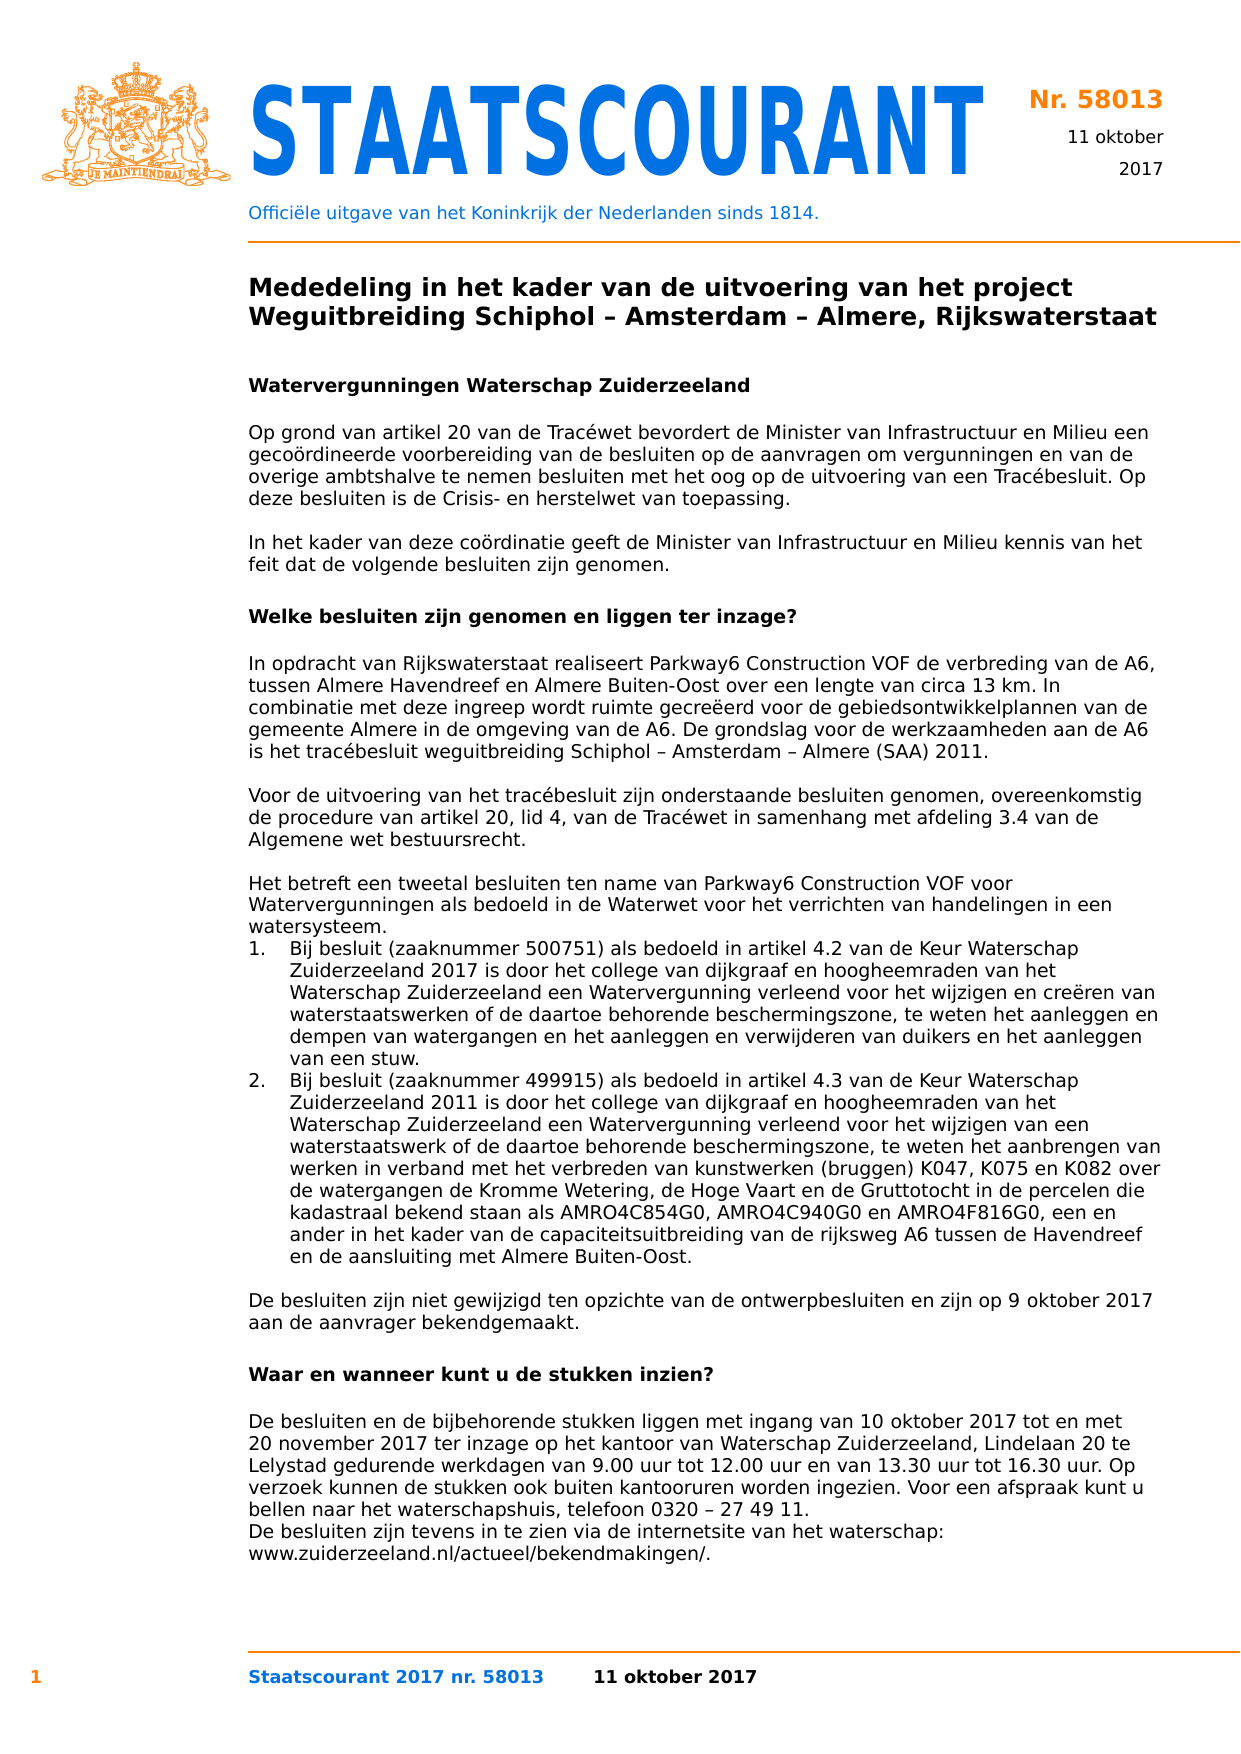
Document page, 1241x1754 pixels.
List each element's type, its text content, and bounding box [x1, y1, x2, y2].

table_header Nr. 58013 [998, 62, 1240, 121]
subtitle Waar en wanneer kunt u de stukken inzien? [248, 1364, 1163, 1386]
text De besluiten zijn niet gewijzigd ten opzichte van de ontwerpbesluiten en zijn op 9 oktober 2017 aan de aanvrager bekendgemaakt. [248, 1290, 1163, 1334]
text In het kader van deze coördinatie geeft de Minister van Infrastructuur en Milieu kennis van het feit dat de volgende besluiten zijn genomen. [248, 532, 1163, 576]
table_header STAATSCOURANT [248, 62, 998, 203]
text Het betreft een tweetal besluiten ten name van Parkway6 Construction VOF voor Watervergunningen als bedoeld in de Waterwet voor het verrichten van handelingen in een watersysteem. [248, 872, 1163, 938]
text De besluiten zijn tevens in te zien via de internetsite van het waterschap: www.zuiderzeeland.nl/actueel/bekendmakingen/. [248, 1521, 1163, 1565]
subtitle Welke besluiten zijn genomen en liggen ter inzage? [248, 606, 1163, 628]
text 1. Bij besluit (zaaknummer 500751) als bedoeld in artikel 4.2 van de Keur Waterschap Zuiderzeeland 2017 is door het college van dijkgraaf en hoogheemraden van het Waterschap Zuiderzeeland een Watervergunning verleend voor het wijzigen en creëren van waterstaatswerken of de daartoe behorende beschermingszone, te weten het aanleggen en dempen van watergangen en het aanleggen en verwijderen van duikers en het aanleggen van een stuw. [248, 938, 1163, 1070]
text 2. Bij besluit (zaaknummer 499915) als bedoeld in artikel 4.3 van de Keur Waterschap Zuiderzeeland 2011 is door het college van dijkgraaf en hoogheemraden van het Waterschap Zuiderzeeland een Watervergunning verleend voor het wijzigen van een waterstaatswerk of de daartoe behorende beschermingszone, te weten het aanbrengen van werken in verband met het verbreden van kunstwerken (bruggen) K047, K075 en K082 over de watergangen de Kromme Wetering, de Hoge Vaart en de Gruttotocht in de percelen die kadastraal bekend staan als AMRO4C854G0, AMRO4C940G0 en AMRO4F816G0, een en ander in het kader van de capaciteitsuitbreiding van de rijksweg A6 tussen de Havendreef en de aansluiting met Almere Buiten-Oost. [248, 1070, 1163, 1268]
subtitle Watervergunningen Waterschap Zuiderzeeland [248, 375, 1163, 397]
table_cell 11 oktober [998, 121, 1240, 153]
text De besluiten en de bijbehorende stukken liggen met ingang van 10 oktober 2017 tot en met 20 november 2017 ter inzage op het kantoor van Waterschap Zuiderzeeland, Lindelaan 20 te Lelystad gedurende werkdagen van 9.00 uur tot 12.00 uur en van 13.30 uur tot 16.30 uur. Op verzoek kunnen de stukken ook buiten kantooruren worden ingezien. Voor een afspraak kunt u bellen naar het waterschapshuis, telefoon 0320 – 27 49 11. [248, 1411, 1163, 1521]
picture [41, 62, 231, 186]
text In opdracht van Rijkswaterstaat realiseert Parkway6 Construction VOF de verbreding van de A6, tussen Almere Havendreef en Almere Buiten-Oost over een lengte van circa 13 km. In combinatie met deze ingreep wordt ruimte gecreëerd voor de gebiedsontwikkelplannen van de gemeente Almere in de omgeving van de A6. De grondslag voor de werkzaamheden aan de A6 is het tracébesluit weguitbreiding Schiphol – Amsterdam – Almere (SAA) 2011. [248, 653, 1163, 763]
table_cell Officiële uitgave van het Koninkrijk der Nederlanden sinds 1814. [248, 203, 1240, 241]
text Voor de uitvoering van het tracébesluit zijn onderstaande besluiten genomen, overeenkomstig de procedure van artikel 20, lid 4, van de Tracéwet in samenhang met afdeling 3.4 van de Algemene wet bestuursrecht. [248, 784, 1163, 851]
table_header [25, 62, 248, 241]
text Op grond van artikel 20 van de Tracéwet bevordert de Minister van Infrastructuur en Milieu een gecoördineerde voorbereiding van de besluiten op de aanvragen om vergunningen en van de overige ambtshalve te nemen besluiten met het oog op de uitvoering van een Tracébesluit. Op deze besluiten is de Crisis- en herstelwet van toepassing. [248, 422, 1163, 510]
table_cell 2017 [998, 153, 1240, 203]
subtitle Mededeling in het kader van de uitvoering van het project Weguitbreiding Schiphol – Amsterdam – Almere, Rijkswaterstaat [248, 273, 1163, 331]
